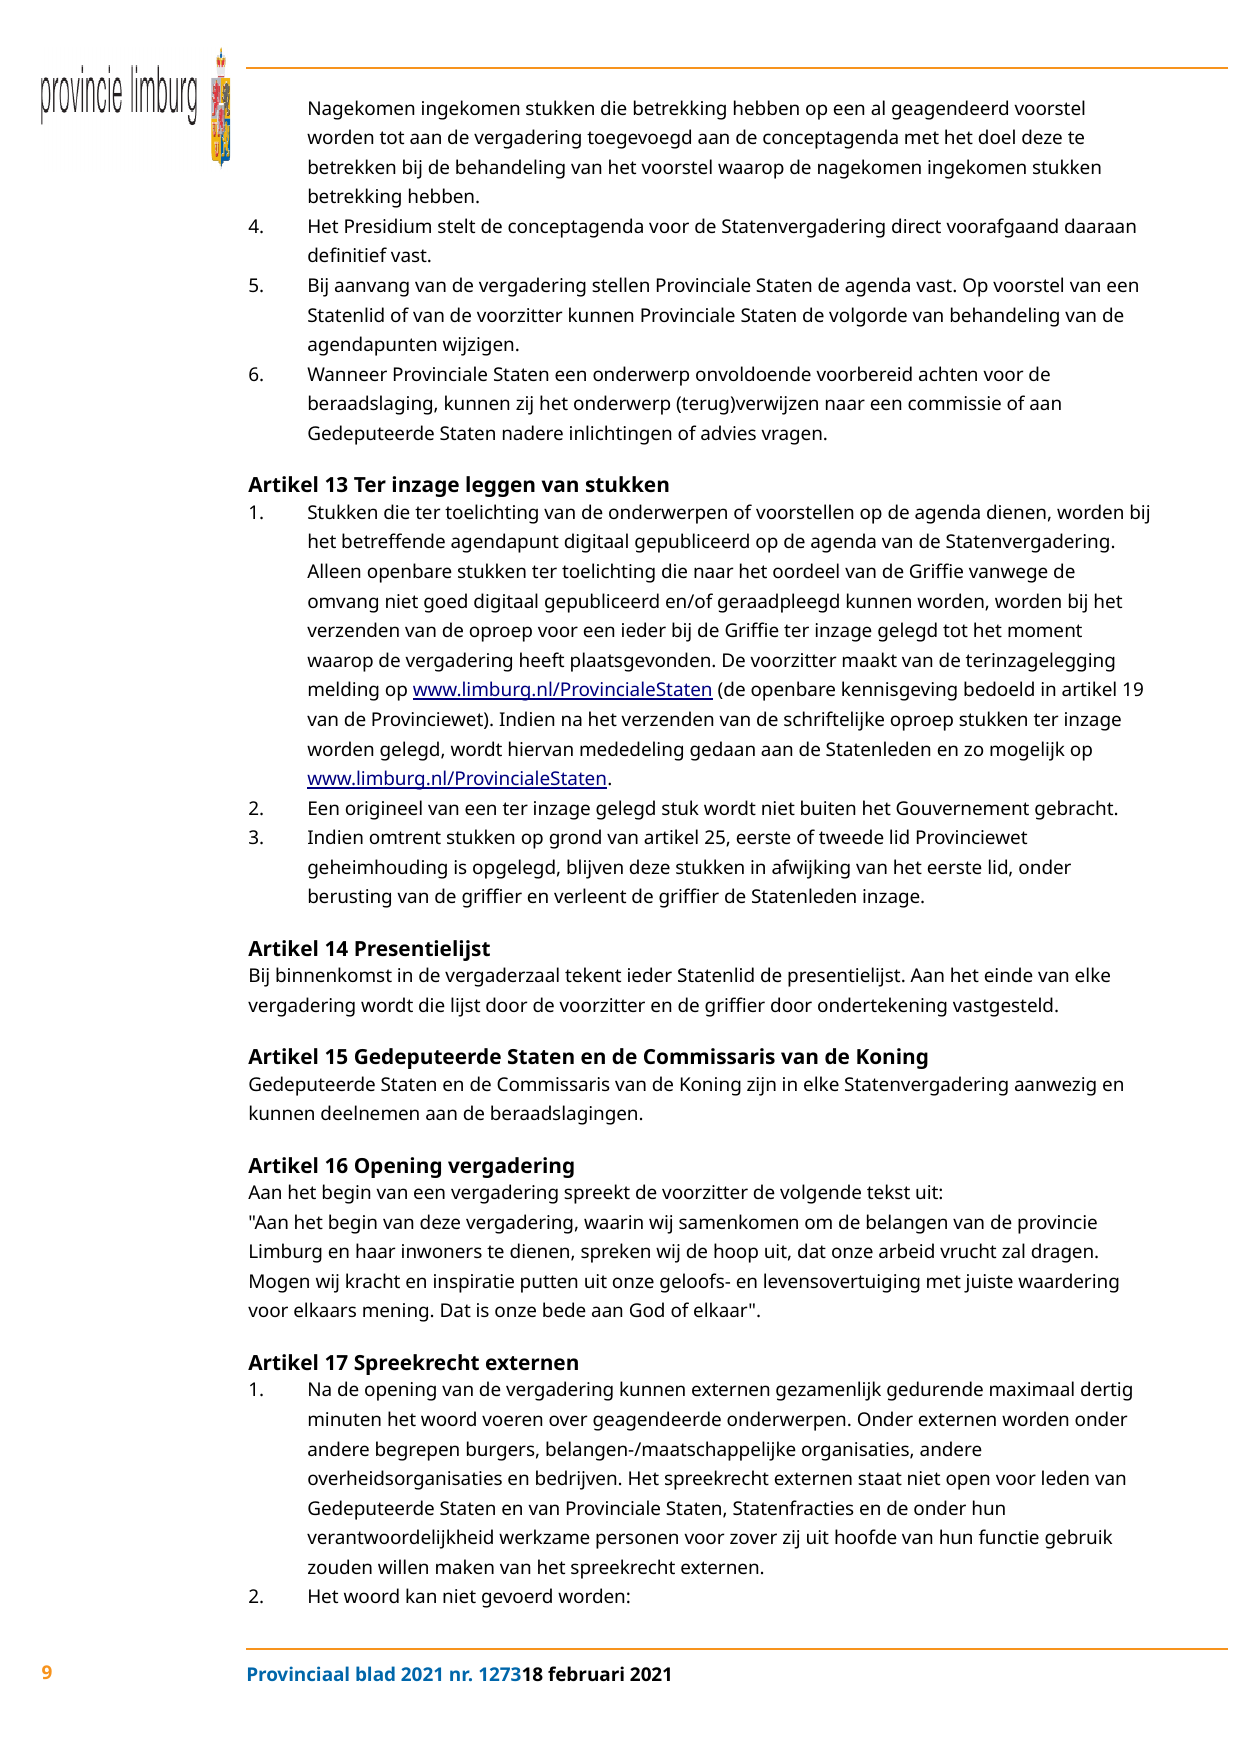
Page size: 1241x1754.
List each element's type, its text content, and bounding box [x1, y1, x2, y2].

list Wanneer Provinciale Staten een onderwerp onvoldoende voorbereid achten voor de beraadslaging, kunnen zij het onderwerp (terug)verwijzen naar een commissie of aan Gedeputeerde Staten nadere inlichtingen of advies vragen. [248, 361, 1152, 446]
list Het Presidium stelt de conceptagenda voor de Statenvergadering direct voorafgaand daaraan definitief vast. [248, 213, 1152, 268]
text Artikel 17 Spreekrecht externen [248, 1348, 1152, 1377]
text Aan het begin van een vergadering spreekt de voorzitter de volgende tekst uit: [248, 1179, 1152, 1205]
list Na de opening van de vergadering kunnen externen gezamenlijk gedurende maximaal dertig minuten het woord voeren over geagendeerde onderwerpen. Onder externen worden onder andere begrepen burgers, belangen-/maatschappelijke organisaties, andere overheidsorganisaties en bedrijven. Het spreekrecht externen staat niet open voor leden van Gedeputeerde Staten en van Provinciale Staten, Statenfracties en de onder hun verantwoordelijkheid werkzame personen voor zover zij uit hoofde van hun functie gebruik zouden willen maken van het spreekrecht externen. [248, 1377, 1152, 1580]
text Gedeputeerde Staten en de Commissaris van de Koning zijn in elke Statenvergadering aanwezig en kunnen deelnemen aan de beraadslagingen. [248, 1071, 1152, 1126]
list Nagekomen ingekomen stukken die betrekking hebben op een al geagendeerd voorstel worden tot aan de vergadering toegevoegd aan de conceptagenda met het doel deze te betrekken bij de behandeling van het voorstel waarop de nagekomen ingekomen stukken betrekking hebben. [248, 95, 1152, 209]
list Een origineel van een ter inzage gelegd stuk wordt niet buiten het Gouvernement gebracht. [248, 795, 1152, 821]
list Indien omtrent stukken op grond van artikel 25, eerste of tweede lid Provinciewet geheimhouding is opgelegd, blijven deze stukken in afwijking van het eerste lid, onder berusting van de griffier en verleent de griffier de Statenleden inzage. [248, 824, 1152, 909]
list Stukken die ter toelichting van de onderwerpen of voorstellen op de agenda dienen, worden bij het betreffende agendapunt digitaal gepubliceerd op de agenda van de Statenvergadering. Alleen openbare stukken ter toelichting die naar het oordeel van de Griffie vanwege de omvang niet goed digitaal gepubliceerd en/of geraadpleegd kunnen worden, worden bij het verzenden van de oproep voor een ieder bij de Griffie ter inzage gelegd tot het moment waarop de vergadering heeft plaatsgevonden. De voorzitter maakt van de terinzagelegging melding op www.limburg.nl/ProvincialeStaten (de openbare kennisgeving bedoeld in artikel 19 van de Provinciewet). Indien na het verzenden van de schriftelijke oproep stukken ter inzage worden gelegd, wordt hiervan mededeling gedaan aan de Statenleden en zo mogelijk op www.limburg.nl/ProvincialeStaten. [248, 499, 1152, 791]
picture [41, 47, 231, 172]
text Artikel 14 Presentielijst [248, 934, 1152, 962]
text Artikel 13 Ter inzage leggen van stukken [248, 471, 1152, 499]
list Het woord kan niet gevoerd worden: [248, 1584, 1152, 1609]
text Artikel 16 Opening vergadering [248, 1151, 1152, 1179]
text "Aan het begin van deze vergadering, waarin wij samenkomen om de belangen van de provincie Limburg en haar inwoners te dienen, spreken wij de hoop uit, dat onze arbeid vrucht zal dragen. Mogen wij kracht en inspiratie putten uit onze geloofs- en levensovertuiging met juiste waardering voor elkaars mening. Dat is onze bede aan God of elkaar". [248, 1209, 1152, 1323]
text Bij binnenkomst in de vergaderzaal tekent ieder Statenlid de presentielijst. Aan het einde van elke vergadering wordt die lijst door de voorzitter en de griffier door ondertekening vastgesteld. [248, 962, 1152, 1018]
list Bij aanvang van de vergadering stellen Provinciale Staten de agenda vast. Op voorstel van een Statenlid of van de voorzitter kunnen Provinciale Staten de volgorde van behandeling van de agendapunten wijzigen. [248, 272, 1152, 357]
text Artikel 15 Gedeputeerde Staten en de Commissaris van de Koning [248, 1042, 1152, 1071]
